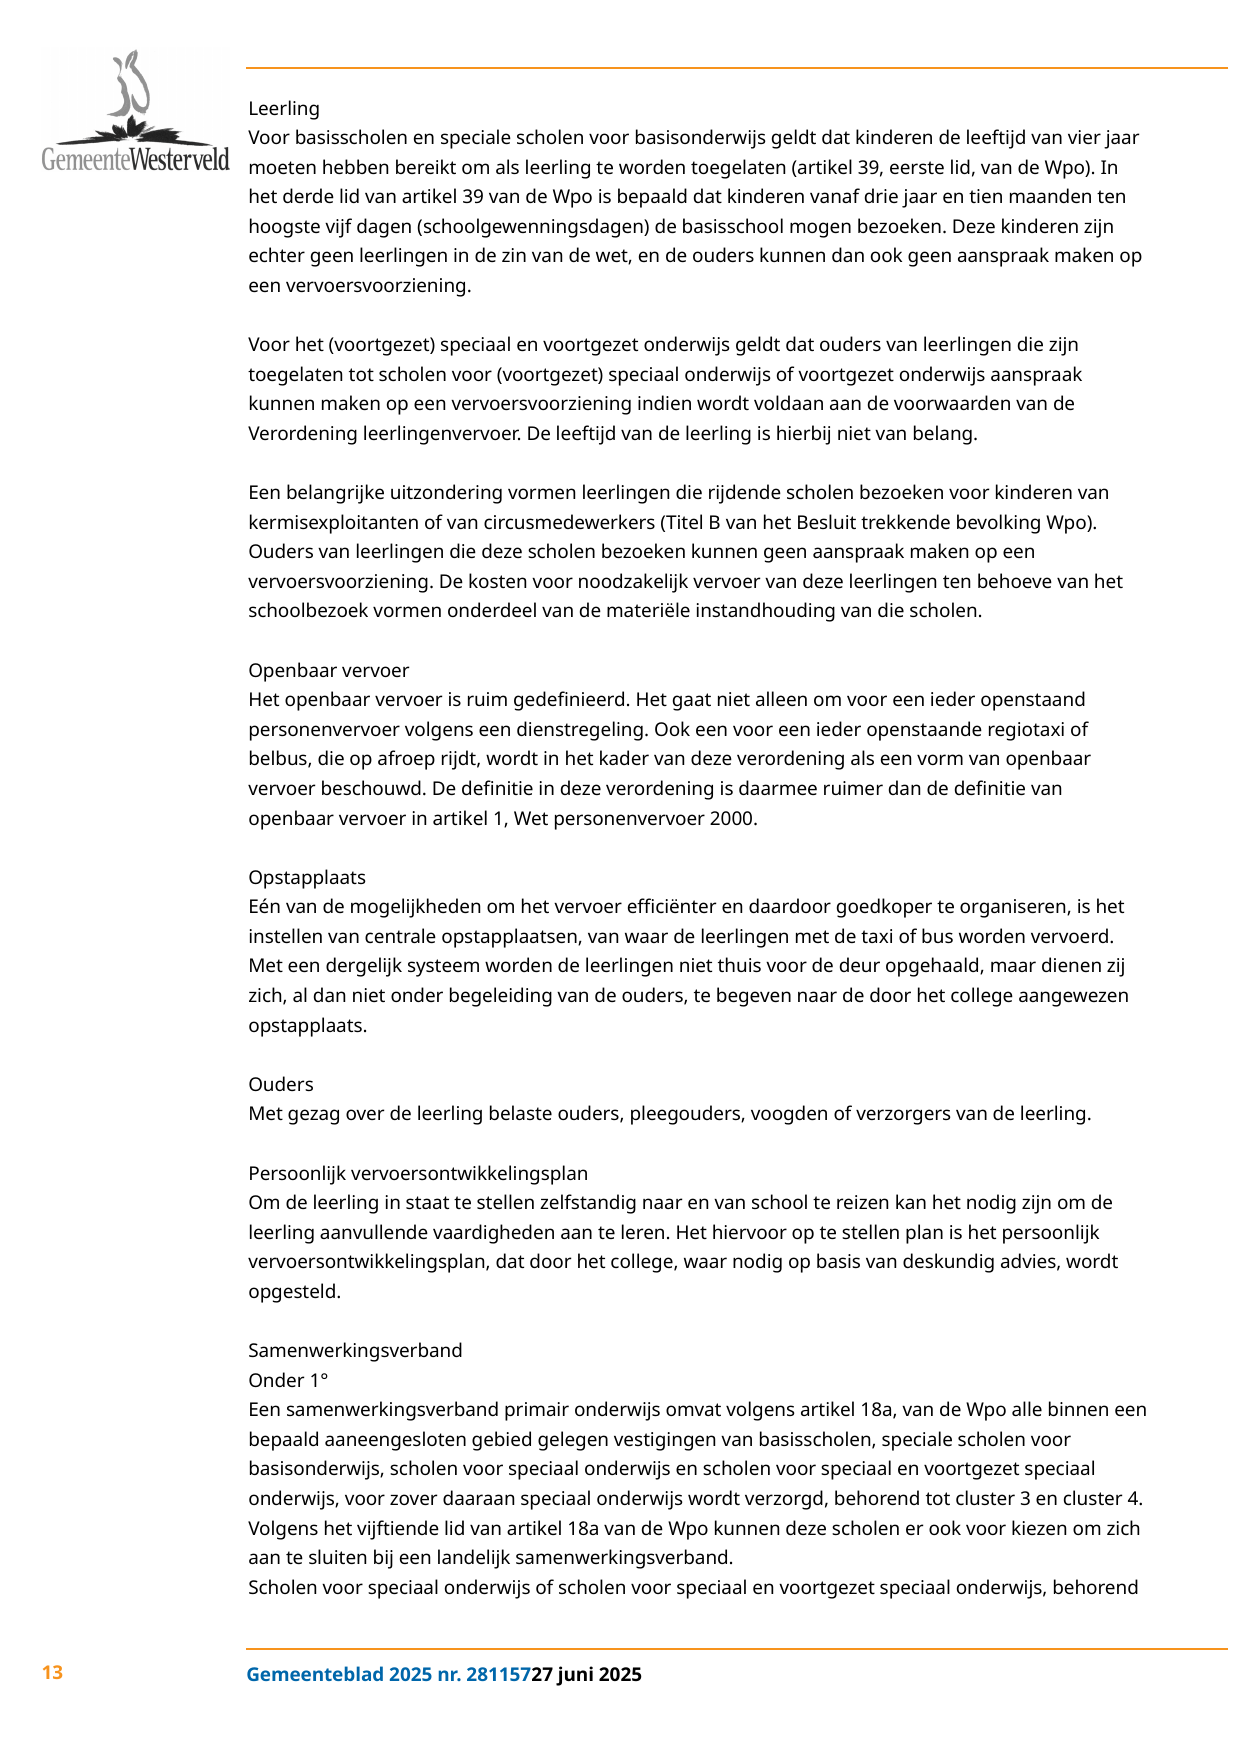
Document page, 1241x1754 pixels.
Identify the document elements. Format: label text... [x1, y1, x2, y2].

text Met gezag over de leerling belaste ouders, pleegouders, voogden of verzorgers van de leerling. [248, 1101, 1152, 1126]
text Om de leerling in staat te stellen zelfstandig naar en van school te reizen kan het nodig zijn om de leerling aanvullende vaardigheden aan te leren. Het hiervoor op te stellen plan is het persoonlijk vervoersontwikkelingsplan, dat door het college, waar nodig op basis van deskundig advies, wordt opgesteld. [248, 1189, 1152, 1304]
text Persoonlijk vervoersontwikkelingsplan [248, 1160, 1152, 1186]
text Samenwerkingsverband [248, 1337, 1152, 1363]
text Openbaar vervoer [248, 657, 1152, 683]
text Onder 1° [248, 1367, 1152, 1393]
picture [41, 47, 231, 172]
text Voor het (voortgezet) speciaal en voortgezet onderwijs geldt dat ouders van leerlingen die zijn toegelaten tot scholen voor (voortgezet) speciaal onderwijs of voortgezet onderwijs aanspraak kunnen maken op een vervoersvoorziening indien wordt voldaan aan de voorwaarden van de Verordening leerlingenvervoer. De leeftijd van de leerling is hierbij niet van belang. [248, 331, 1152, 446]
text Scholen voor speciaal onderwijs of scholen voor speciaal en voortgezet speciaal onderwijs, behorend [248, 1574, 1152, 1600]
text Leerling [248, 95, 1152, 121]
text Ouders [248, 1071, 1152, 1097]
text Eén van de mogelijkheden om het vervoer efficiënter en daardoor goedkoper te organiseren, is het instellen van centrale opstapplaatsen, van waar de leerlingen met de taxi of bus worden vervoerd. Met een dergelijk systeem worden de leerlingen niet thuis voor de deur opgehaald, maar dienen zij zich, al dan niet onder begeleiding van de ouders, te begeven naar de door het college aangewezen opstapplaats. [248, 893, 1152, 1038]
text Het openbaar vervoer is ruim gedefinieerd. Het gaat niet alleen om voor een ieder openstaand personenvervoer volgens een dienstregeling. Ook een voor een ieder openstaande regiotaxi of belbus, die op afroep rijdt, wordt in het kader van deze verordening als een vorm van openbaar vervoer beschouwd. De definitie in deze verordening is daarmee ruimer dan de definitie van openbaar vervoer in artikel 1, Wet personenvervoer 2000. [248, 686, 1152, 831]
text Voor basisscholen en speciale scholen voor basisonderwijs geldt dat kinderen de leeftijd van vier jaar moeten hebben bereikt om als leerling te worden toegelaten (artikel 39, eerste lid, van de Wpo). In het derde lid van artikel 39 van de Wpo is bepaald dat kinderen vanaf drie jaar en tien maanden ten hoogste vijf dagen (schoolgewenningsdagen) de basisschool mogen bezoeken. Deze kinderen zijn echter geen leerlingen in de zin van de wet, en de ouders kunnen dan ook geen aanspraak maken op een vervoersvoorziening. [248, 124, 1152, 298]
text Opstapplaats [248, 864, 1152, 890]
text Een belangrijke uitzondering vormen leerlingen die rijdende scholen bezoeken voor kinderen van kermisexploitanten of van circusmedewerkers (Titel B van het Besluit trekkende bevolking Wpo). Ouders van leerlingen die deze scholen bezoeken kunnen geen aanspraak maken op een vervoersvoorziening. De kosten voor noodzakelijk vervoer van deze leerlingen ten behoeve van het schoolbezoek vormen onderdeel van de materiële instandhouding van die scholen. [248, 479, 1152, 623]
text Een samenwerkingsverband primair onderwijs omvat volgens artikel 18a, van de Wpo alle binnen een bepaald aaneengesloten gebied gelegen vestigingen van basisscholen, speciale scholen voor basisonderwijs, scholen voor speciaal onderwijs en scholen voor speciaal en voortgezet speciaal onderwijs, voor zover daaraan speciaal onderwijs wordt verzorgd, behorend tot cluster 3 en cluster 4. Volgens het vijftiende lid van artikel 18a van de Wpo kunnen deze scholen er ook voor kiezen om zich aan te sluiten bij een landelijk samenwerkingsverband. [248, 1396, 1152, 1570]
